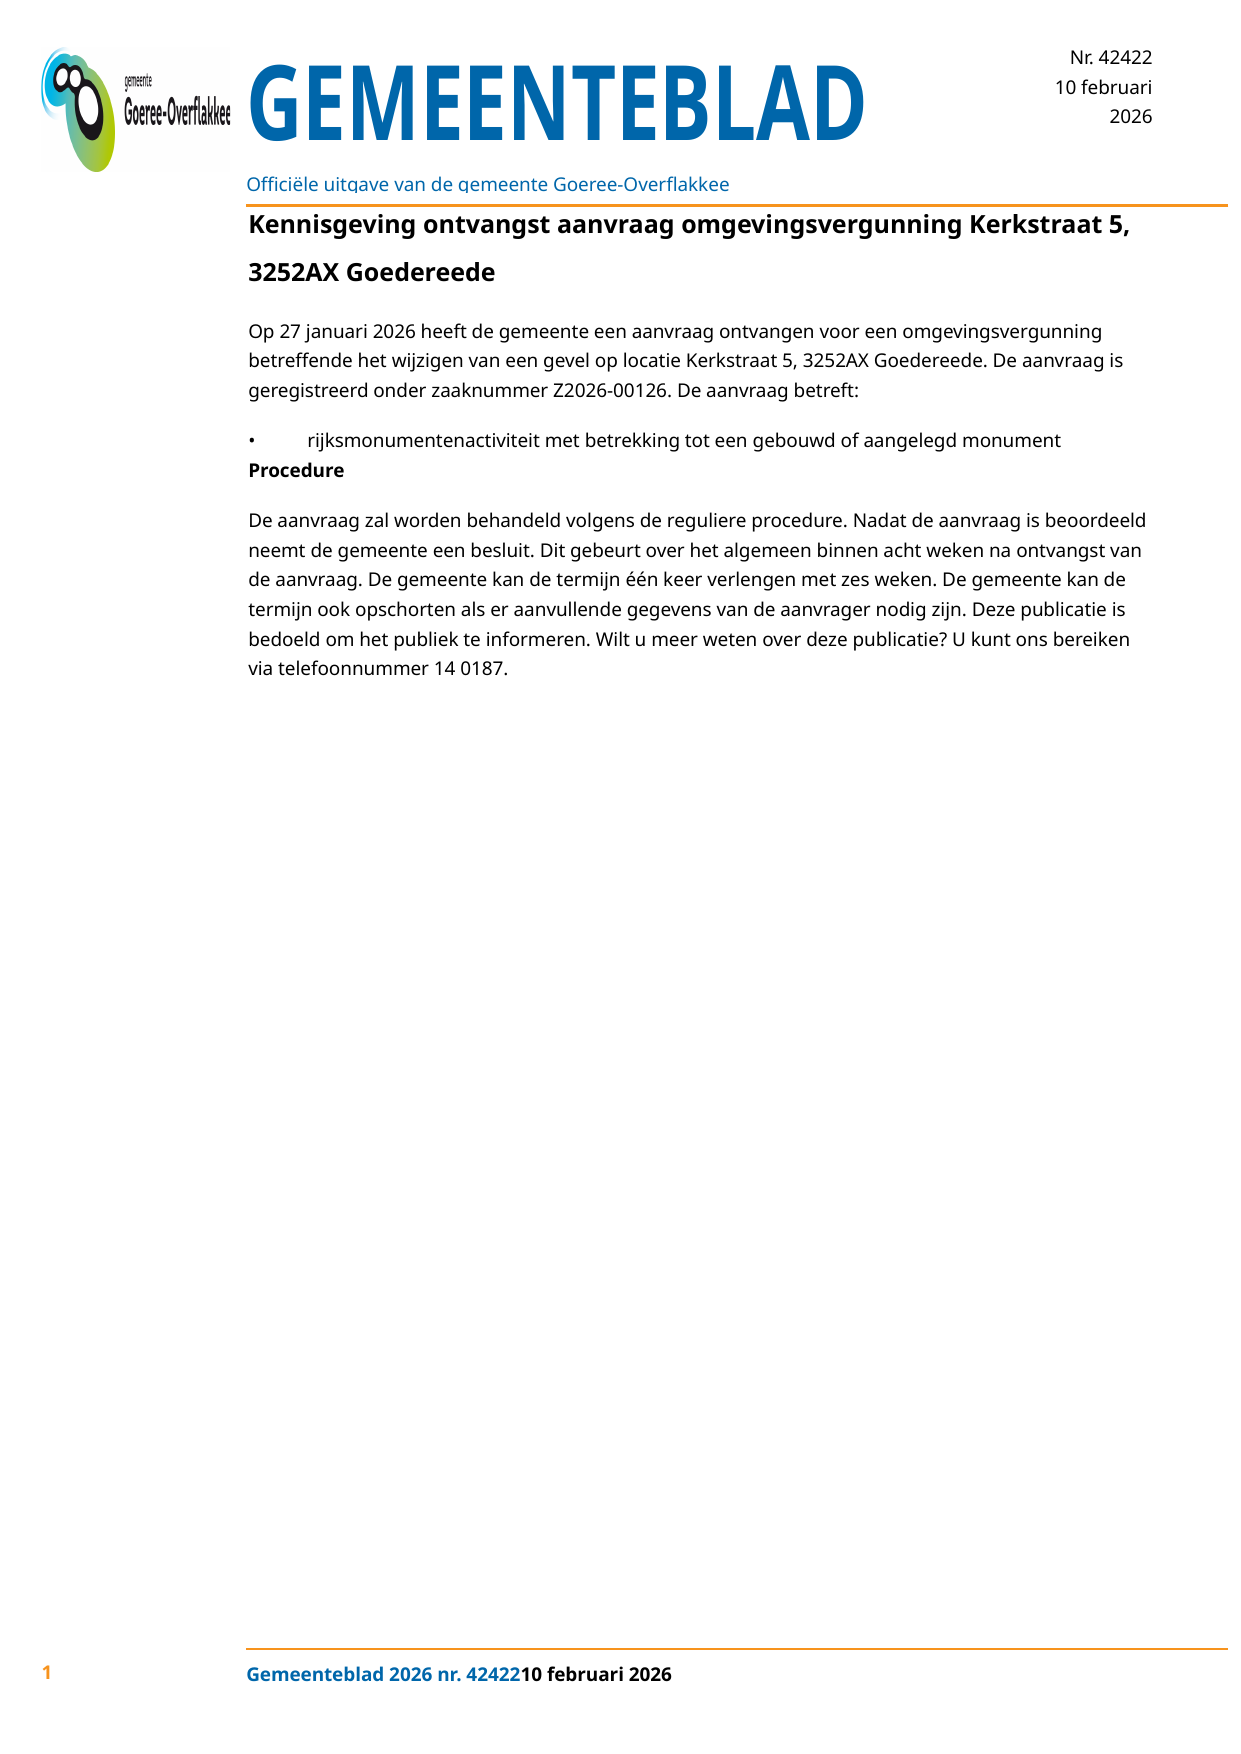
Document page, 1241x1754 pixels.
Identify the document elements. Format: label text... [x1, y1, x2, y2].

text Procedure [248, 457, 1152, 483]
text Kennisgeving ontvangst aanvraag omgevingsvergunning Kerkstraat 5, 3252AX Goedereede [248, 207, 1152, 288]
picture [41, 47, 231, 172]
list rijksmonumentenactiviteit met betrekking tot een gebouwd of aangelegd monument [248, 427, 1152, 453]
text Op 27 januari 2026 heeft de gemeente een aanvraag ontvangen voor een omgevingsvergunning betreffende het wijzigen van een gevel op locatie Kerkstraat 5, 3252AX Goedereede. De aanvraag is geregistreerd onder zaaknummer Z2026-00126. De aanvraag betreft: [248, 318, 1152, 403]
text De aanvraag zal worden behandeld volgens de reguliere procedure. Nadat de aanvraag is beoordeeld neemt de gemeente een besluit. Dit gebeurt over het algemeen binnen acht weken na ontvangst van de aanvraag. De gemeente kan de termijn één keer verlengen met zes weken. De gemeente kan de termijn ook opschorten als er aanvullende gegevens van de aanvrager nodig zijn. Deze publicatie is bedoeld om het publiek te informeren. Wilt u meer weten over deze publicatie? U kunt ons bereiken via telefoonnummer 14 0187. [248, 507, 1152, 681]
